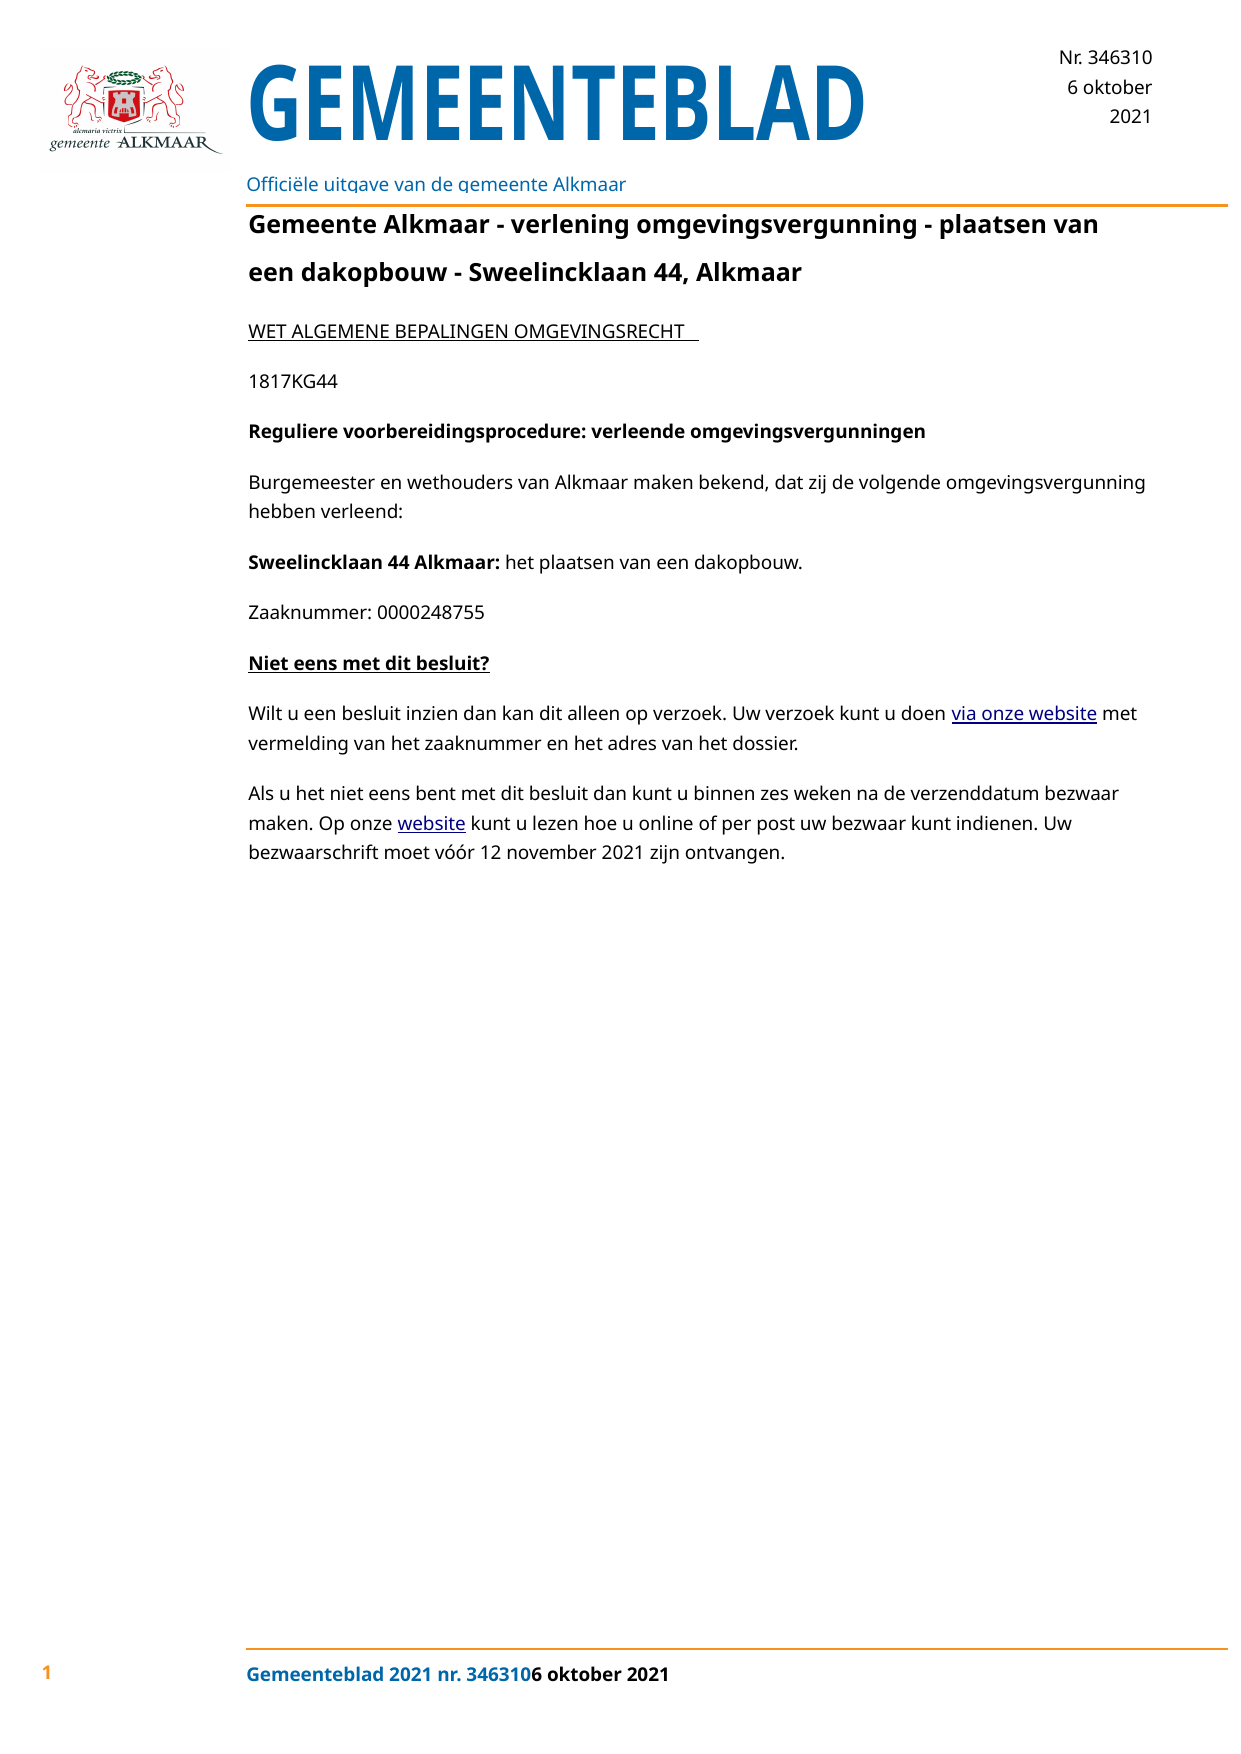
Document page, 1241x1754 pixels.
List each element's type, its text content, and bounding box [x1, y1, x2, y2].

text Reguliere voorbereidingsprocedure: verleende omgevingsvergunningen [248, 419, 1152, 444]
text Burgemeester en wethouders van Alkmaar maken bekend, dat zij de volgende omgevingsvergunning hebben verleend: [248, 469, 1152, 524]
picture [41, 47, 231, 172]
text Zaaknummer: 0000248755 [248, 599, 1152, 625]
text Wilt u een besluit inzien dan kan dit alleen op verzoek. Uw verzoek kunt u doen via onze website met vermelding van het zaaknummer en het adres van het dossier. [248, 700, 1152, 756]
text WET ALGEMENE BEPALINGEN OMGEVINGSRECHT [248, 318, 1152, 344]
text Niet eens met dit besluit? [248, 650, 1152, 676]
text Gemeente Alkmaar - verlening omgevingsvergunning - plaatsen van een dakopbouw - Sweelincklaan 44, Alkmaar [248, 207, 1152, 288]
text Als u het niet eens bent met dit besluit dan kunt u binnen zes weken na de verzenddatum bezwaar maken. Op onze website kunt u lezen hoe u online of per post uw bezwaar kunt indienen. Uw bezwaarschrift moet vóór 12 november 2021 zijn ontvangen. [248, 780, 1152, 865]
text Sweelincklaan 44 Alkmaar: het plaatsen van een dakopbouw. [248, 549, 1152, 575]
text 1817KG44 [248, 368, 1152, 394]
